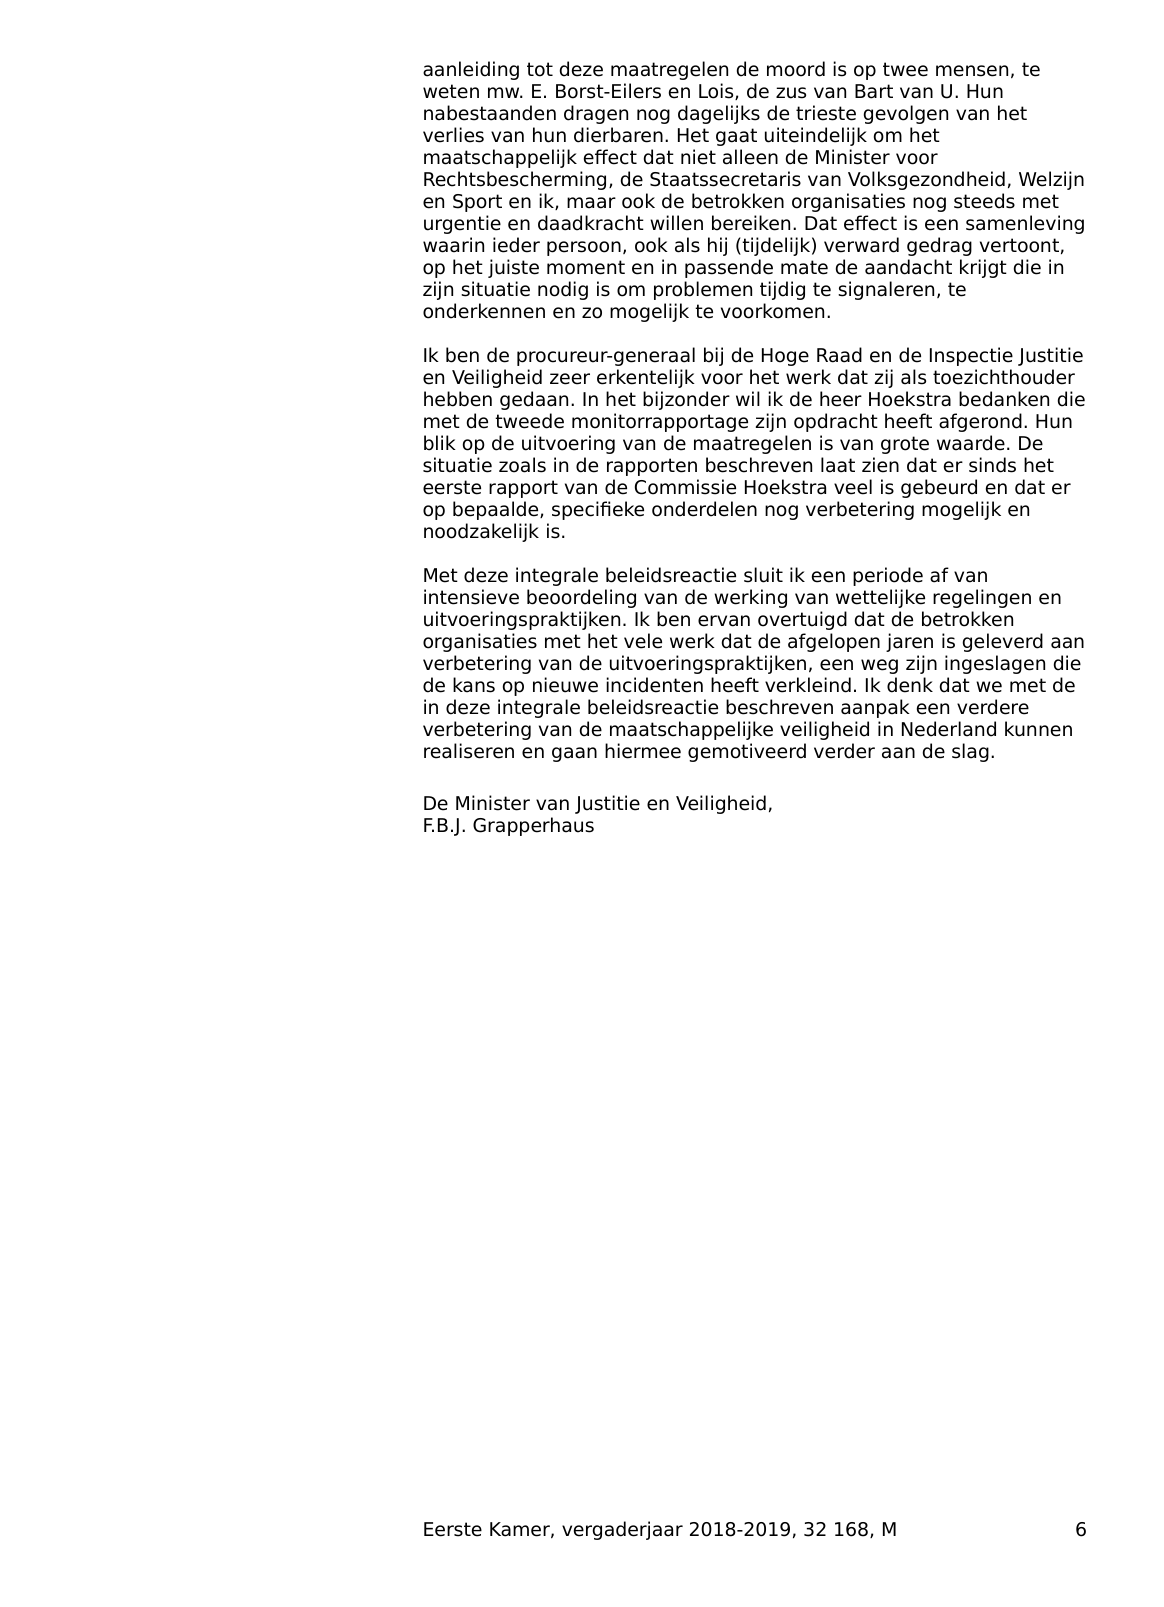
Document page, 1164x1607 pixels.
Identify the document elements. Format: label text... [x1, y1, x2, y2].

text Ik ben de procureur-generaal bij de Hoge Raad en de Inspectie Justitie en Veiligheid zeer erkentelijk voor het werk dat zij als toezichthouder hebben gedaan. In het bijzonder wil ik de heer Hoekstra bedanken die met de tweede monitorrapportage zijn opdracht heeft afgerond. Hun blik op de uitvoering van de maatregelen is van grote waarde. De situatie zoals in de rapporten beschreven laat zien dat er sinds het eerste rapport van de Commissie Hoekstra veel is gebeurd en dat er op bepaalde, specifieke onderdelen nog verbetering mogelijk en noodzakelijk is. [422, 345, 1087, 543]
text aanleiding tot deze maatregelen de moord is op twee mensen, te weten mw. E. Borst-Eilers en Lois, de zus van Bart van U. Hun nabestaanden dragen nog dagelijks de trieste gevolgen van het verlies van hun dierbaren. Het gaat uiteindelijk om het maatschappelijk effect dat niet alleen de Minister voor Rechtsbescherming, de Staatssecretaris van Volksgezondheid, Welzijn en Sport en ik, maar ook de betrokken organisaties nog steeds met urgentie en daadkracht willen bereiken. Dat effect is een samenleving waarin ieder persoon, ook als hij (tijdelijk) verward gedrag vertoont, op het juiste moment en in passende mate de aandacht krijgt die in zijn situatie nodig is om problemen tijdig te signaleren, te onderkennen en zo mogelijk te voorkomen. [422, 59, 1087, 323]
text Met deze integrale beleidsreactie sluit ik een periode af van intensieve beoordeling van de werking van wettelijke regelingen en uitvoeringspraktijken. Ik ben ervan overtuigd dat de betrokken organisaties met het vele werk dat de afgelopen jaren is geleverd aan verbetering van de uitvoeringspraktijken, een weg zijn ingeslagen die de kans op nieuwe incidenten heeft verkleind. Ik denk dat we met de in deze integrale beleidsreactie beschreven aanpak een verdere verbetering van de maatschappelijke veiligheid in Nederland kunnen realiseren en gaan hiermee gemotiveerd verder aan de slag. [422, 565, 1087, 763]
text De Minister van Justitie en Veiligheid, F.B.J. Grapperhaus [422, 793, 1087, 837]
